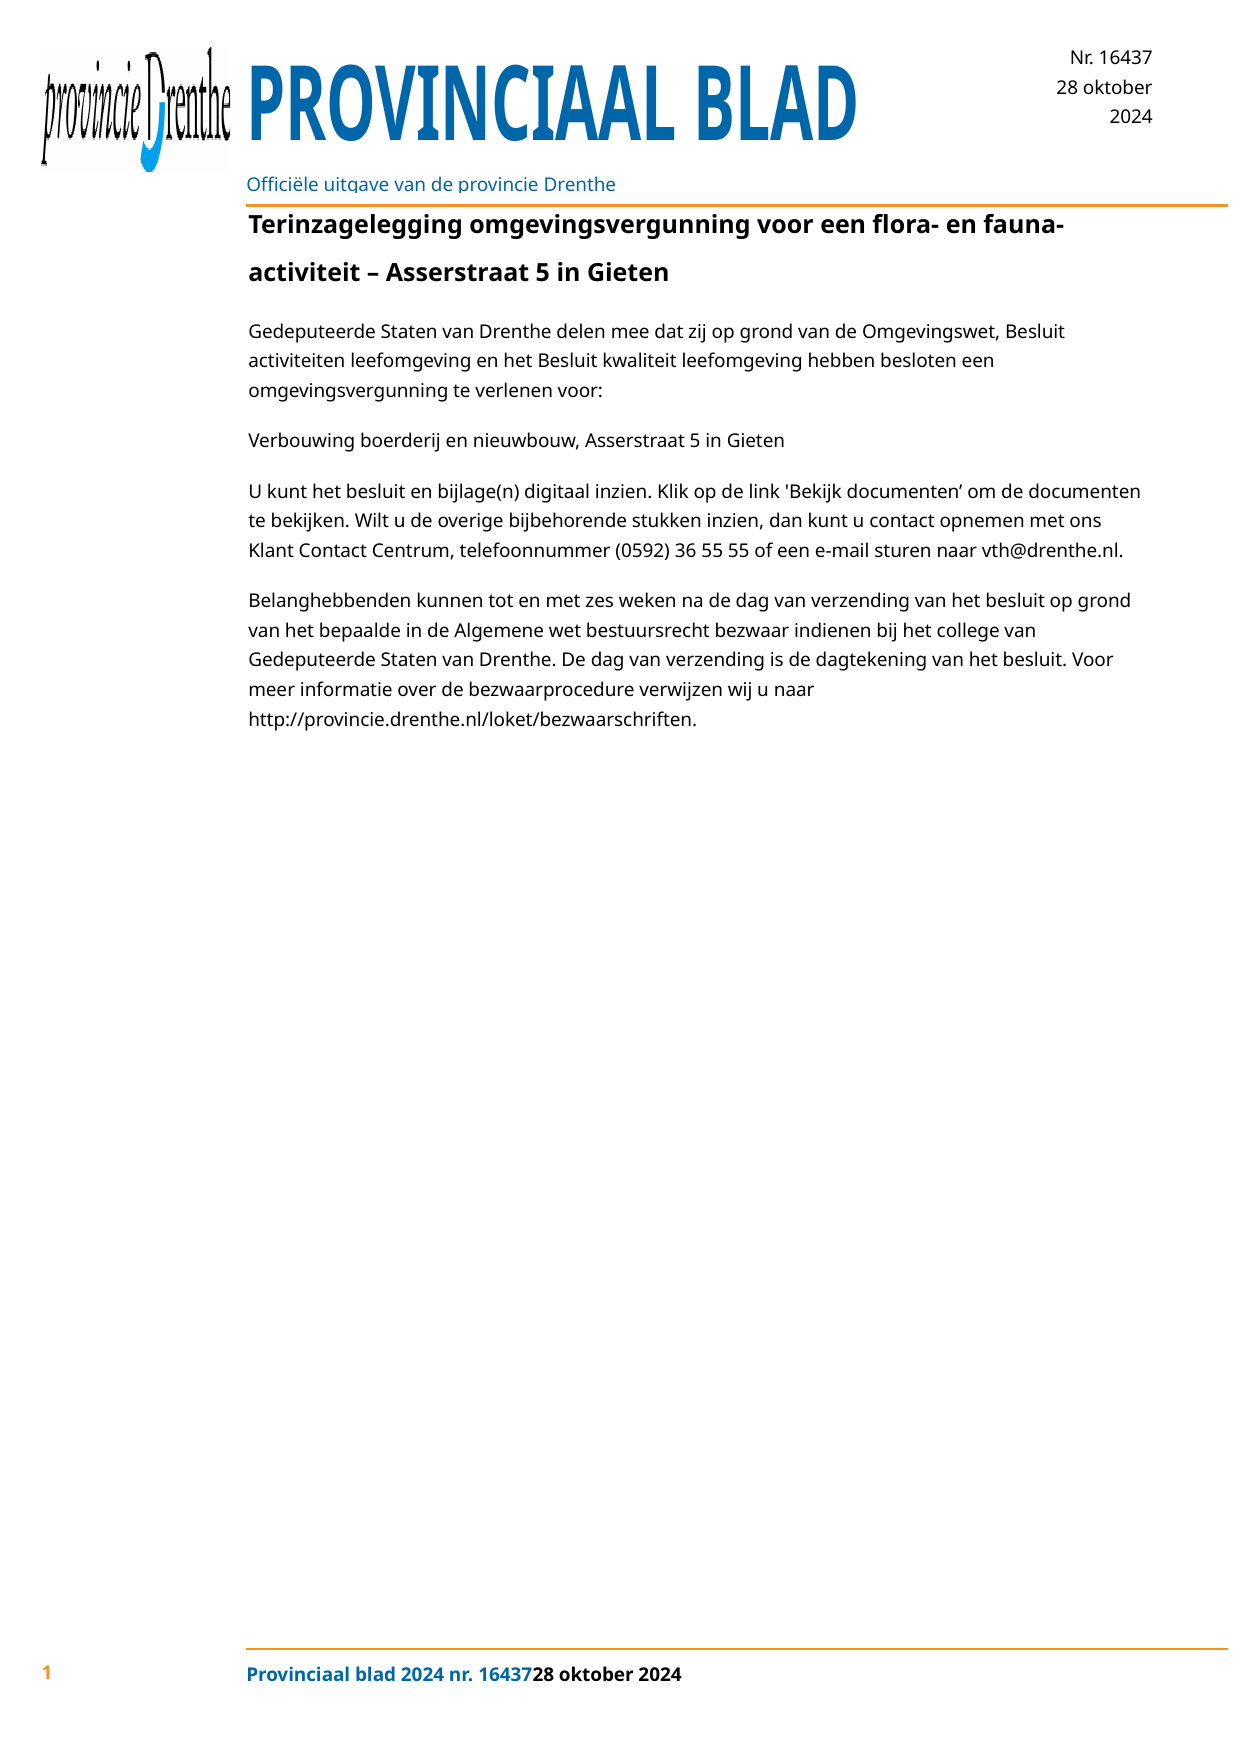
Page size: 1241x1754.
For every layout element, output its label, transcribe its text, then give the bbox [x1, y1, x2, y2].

picture [41, 47, 231, 172]
text Verbouwing boerderij en nieuwbouw, Asserstraat 5 in Gieten [248, 427, 1152, 453]
text U kunt het besluit en bijlage(n) digitaal inzien. Klik op de link 'Bekijk documenten’ om de documenten te bekijken. Wilt u de overige bijbehorende stukken inzien, dan kunt u contact opnemen met ons Klant Contact Centrum, telefoonnummer (0592) 36 55 55 of een e-mail sturen naar vth@drenthe.nl. [248, 478, 1152, 563]
text Belanghebbenden kunnen tot en met zes weken na de dag van verzending van het besluit op grond van het bepaalde in de Algemene wet bestuursrecht bezwaar indienen bij het college van Gedeputeerde Staten van Drenthe. De dag van verzending is de dagtekening van het besluit. Voor meer informatie over de bezwaarprocedure verwijzen wij u naar http://provincie.drenthe.nl/loket/bezwaarschriften. [248, 587, 1152, 732]
text Gedeputeerde Staten van Drenthe delen mee dat zij op grond van de Omgevingswet, Besluit activiteiten leefomgeving en het Besluit kwaliteit leefomgeving hebben besloten een omgevingsvergunning te verlenen voor: [248, 318, 1152, 403]
text Terinzagelegging omgevingsvergunning voor een flora- en fauna-activiteit – Asserstraat 5 in Gieten [248, 207, 1152, 288]
